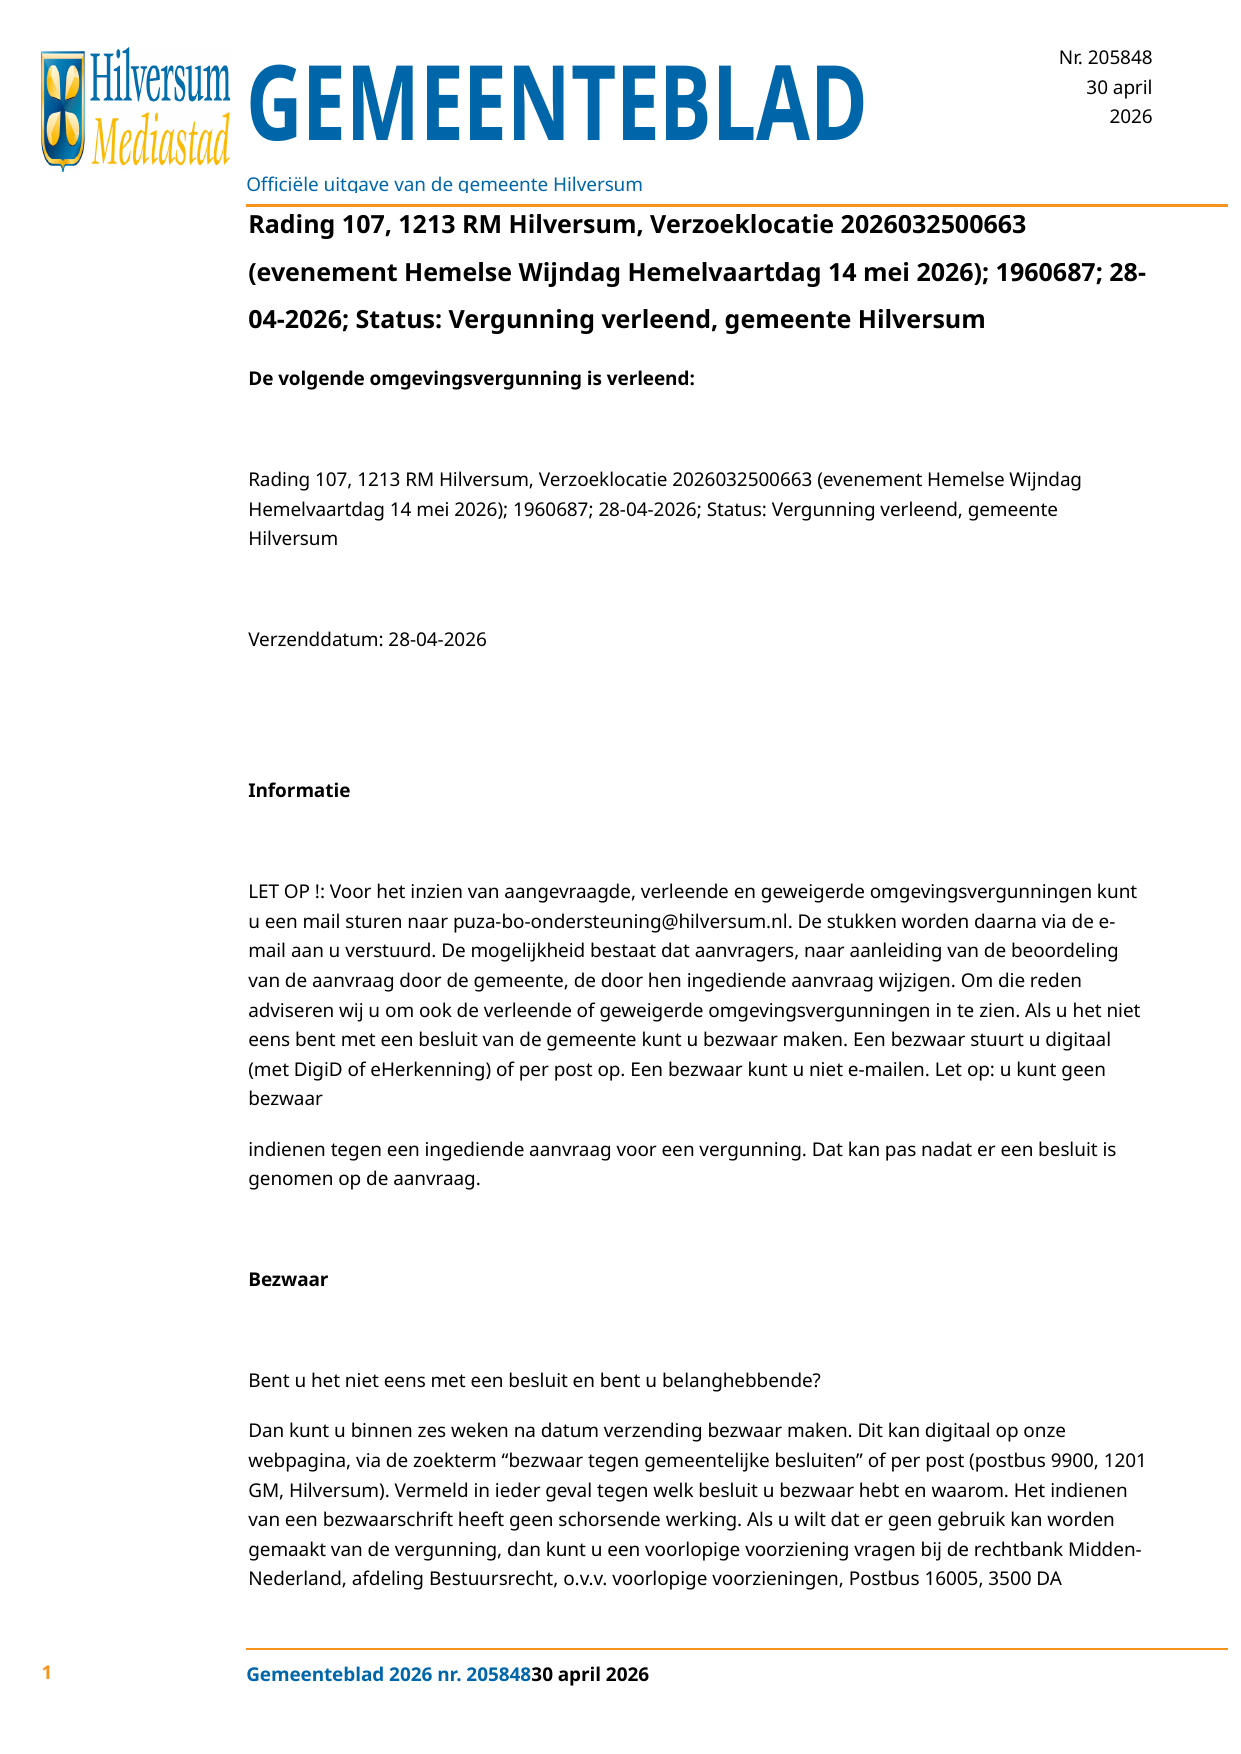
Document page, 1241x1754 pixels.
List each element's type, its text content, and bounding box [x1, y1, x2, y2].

text Bent u het niet eens met een besluit en bent u belanghebbende? [248, 1367, 1152, 1393]
text Verzenddatum: 28-04-2026 [248, 626, 1152, 652]
text De volgende omgevingsvergunning is verleend: [248, 366, 1152, 391]
text Dan kunt u binnen zes weken na datum verzending bezwaar maken. Dit kan digitaal op onze webpagina, via de zoekterm “bezwaar tegen gemeentelijke besluiten” of per post (postbus 9900, 1201 GM, Hilversum). Vermeld in ieder geval tegen welk besluit u bezwaar hebt en waarom. Het indienen van een bezwaarschrift heeft geen schorsende werking. Als u wilt dat er geen gebruik kan worden gemaakt van de vergunning, dan kunt u een voorlopige voorziening vragen bij de rechtbank Midden-Nederland, afdeling Bestuursrecht, o.v.v. voorlopige voorzieningen, Postbus 16005, 3500 DA [248, 1418, 1152, 1591]
text Informatie [248, 778, 1152, 803]
text indienen tegen een ingediende aanvraag voor een vergunning. Dat kan pas nadat er een besluit is genomen op de aanvraag. [248, 1136, 1152, 1191]
text Rading 107, 1213 RM Hilversum, Verzoeklocatie 2026032500663 (evenement Hemelse Wijndag Hemelvaartdag 14 mei 2026); 1960687; 28-04-2026; Status: Vergunning verleend, gemeente Hilversum [248, 207, 1152, 336]
text LET OP !: Voor het inzien van aangevraagde, verleende en geweigerde omgevingsvergunningen kunt u een mail sturen naar puza-bo-ondersteuning@hilversum.nl. De stukken worden daarna via de e-mail aan u verstuurd. De mogelijkheid bestaat dat aanvragers, naar aanleiding van de beoordeling van de aanvraag door de gemeente, de door hen ingediende aanvraag wijzigen. Om die reden adviseren wij u om ook de verleende of geweigerde omgevingsvergunningen in te zien. Als u het niet eens bent met een besluit van de gemeente kunt u bezwaar maken. Een bezwaar stuurt u digitaal (met DigiD of eHerkenning) of per post op. Een bezwaar kunt u niet e-mailen. Let op: u kunt geen bezwaar [248, 878, 1152, 1111]
text Bezwaar [248, 1266, 1152, 1292]
text Rading 107, 1213 RM Hilversum, Verzoeklocatie 2026032500663 (evenement Hemelse Wijndag Hemelvaartdag 14 mei 2026); 1960687; 28-04-2026; Status: Vergunning verleend, gemeente Hilversum [248, 466, 1152, 551]
picture [41, 47, 231, 172]
